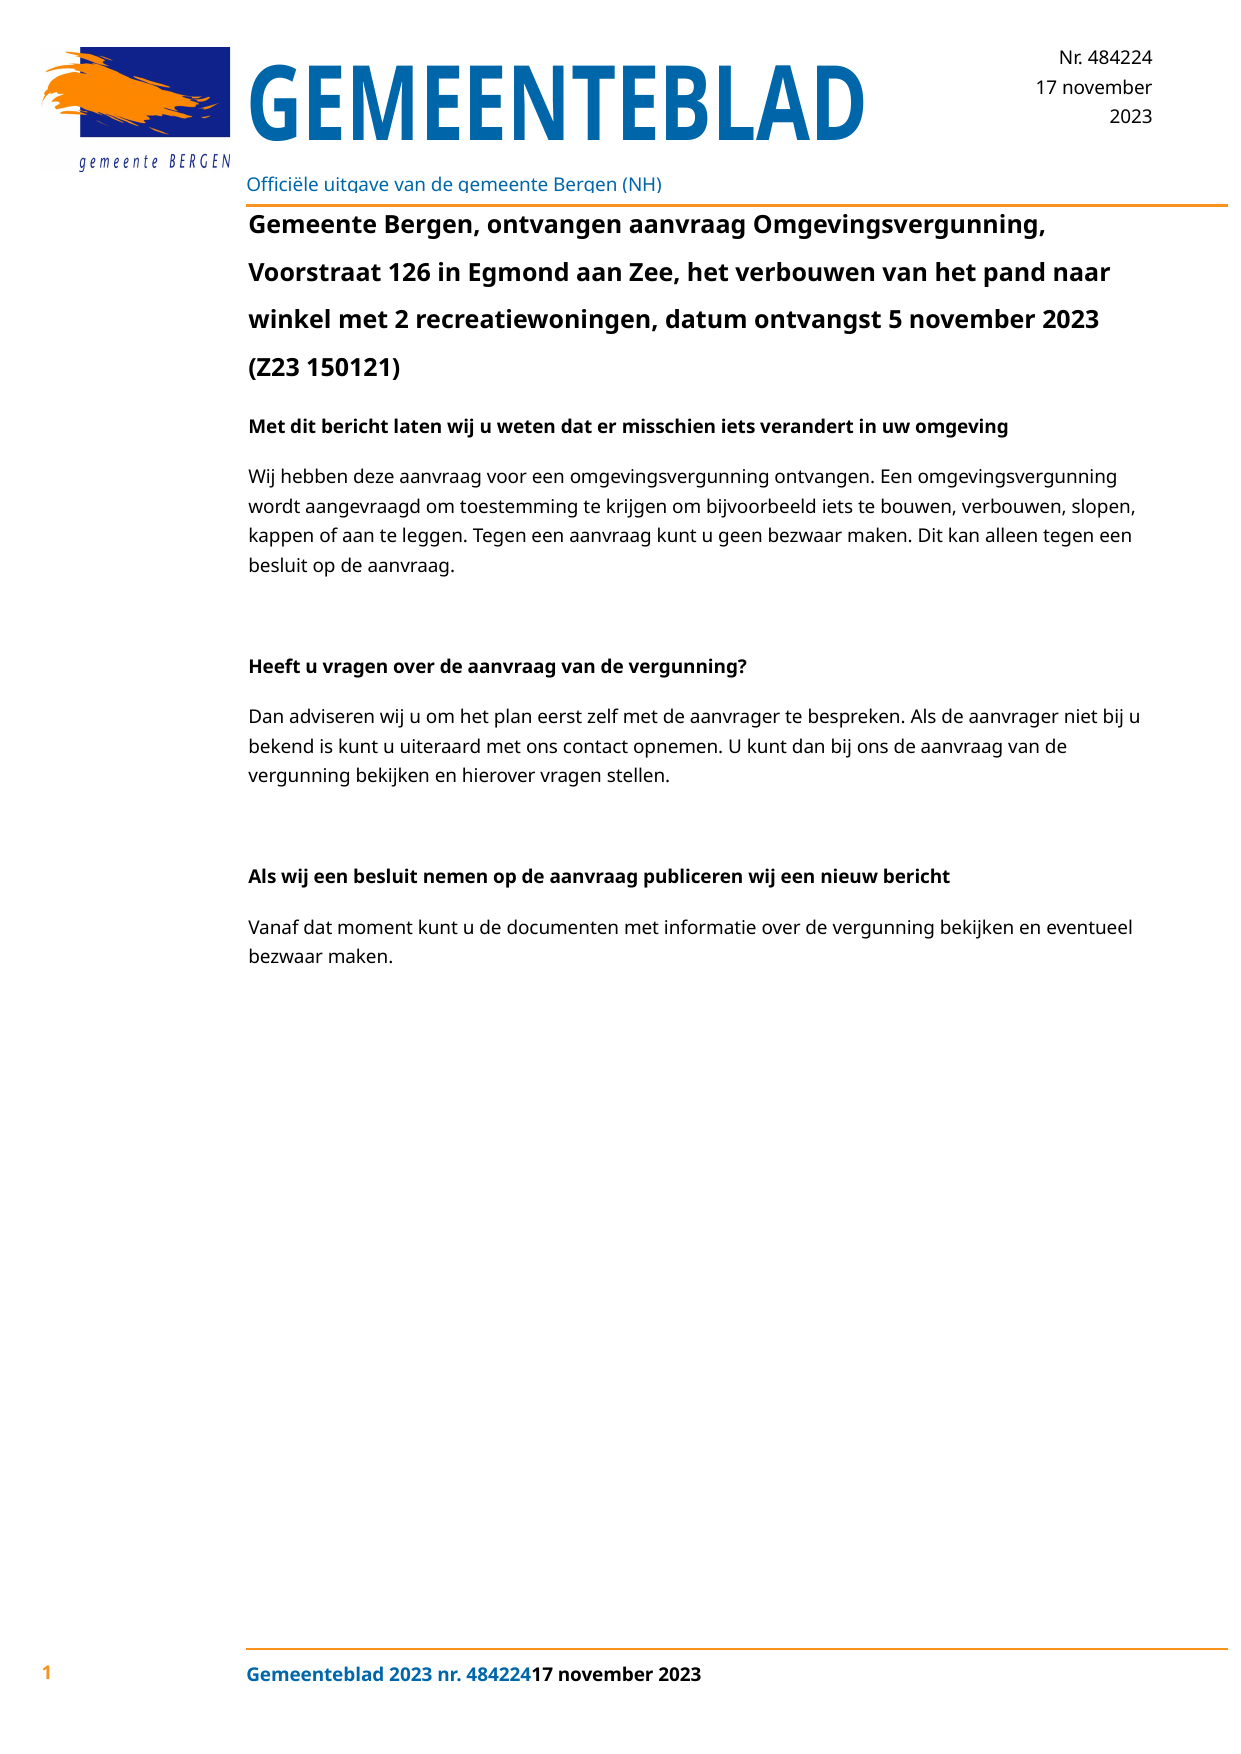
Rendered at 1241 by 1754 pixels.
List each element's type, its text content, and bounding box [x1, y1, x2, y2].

picture [41, 47, 231, 172]
text Vanaf dat moment kunt u de documenten met informatie over de vergunning bekijken en eventueel bezwaar maken. [248, 914, 1152, 969]
text Dan adviseren wij u om het plan eerst zelf met de aanvrager te bespreken. Als de aanvrager niet bij u bekend is kunt u uiteraard met ons contact opnemen. U kunt dan bij ons de aanvraag van de vergunning bekijken en hierover vragen stellen. [248, 703, 1152, 788]
text Heeft u vragen over de aanvraag van de vergunning? [248, 653, 1152, 679]
text Wij hebben deze aanvraag voor een omgevingsvergunning ontvangen. Een omgevingsvergunning wordt aangevraagd om toestemming te krijgen om bijvoorbeeld iets te bouwen, verbouwen, slopen, kappen of aan te leggen. Tegen een aanvraag kunt u geen bezwaar maken. Dit kan alleen tegen een besluit op de aanvraag. [248, 463, 1152, 578]
text Als wij een besluit nemen op de aanvraag publiceren wij een nieuw bericht [248, 863, 1152, 889]
text Gemeente Bergen, ontvangen aanvraag Omgevingsvergunning, Voorstraat 126 in Egmond aan Zee, het verbouwen van het pand naar winkel met 2 recreatiewoningen, datum ontvangst 5 november 2023 (Z23 150121) [248, 207, 1152, 384]
text Met dit bericht laten wij u weten dat er misschien iets verandert in uw omgeving [248, 413, 1152, 439]
